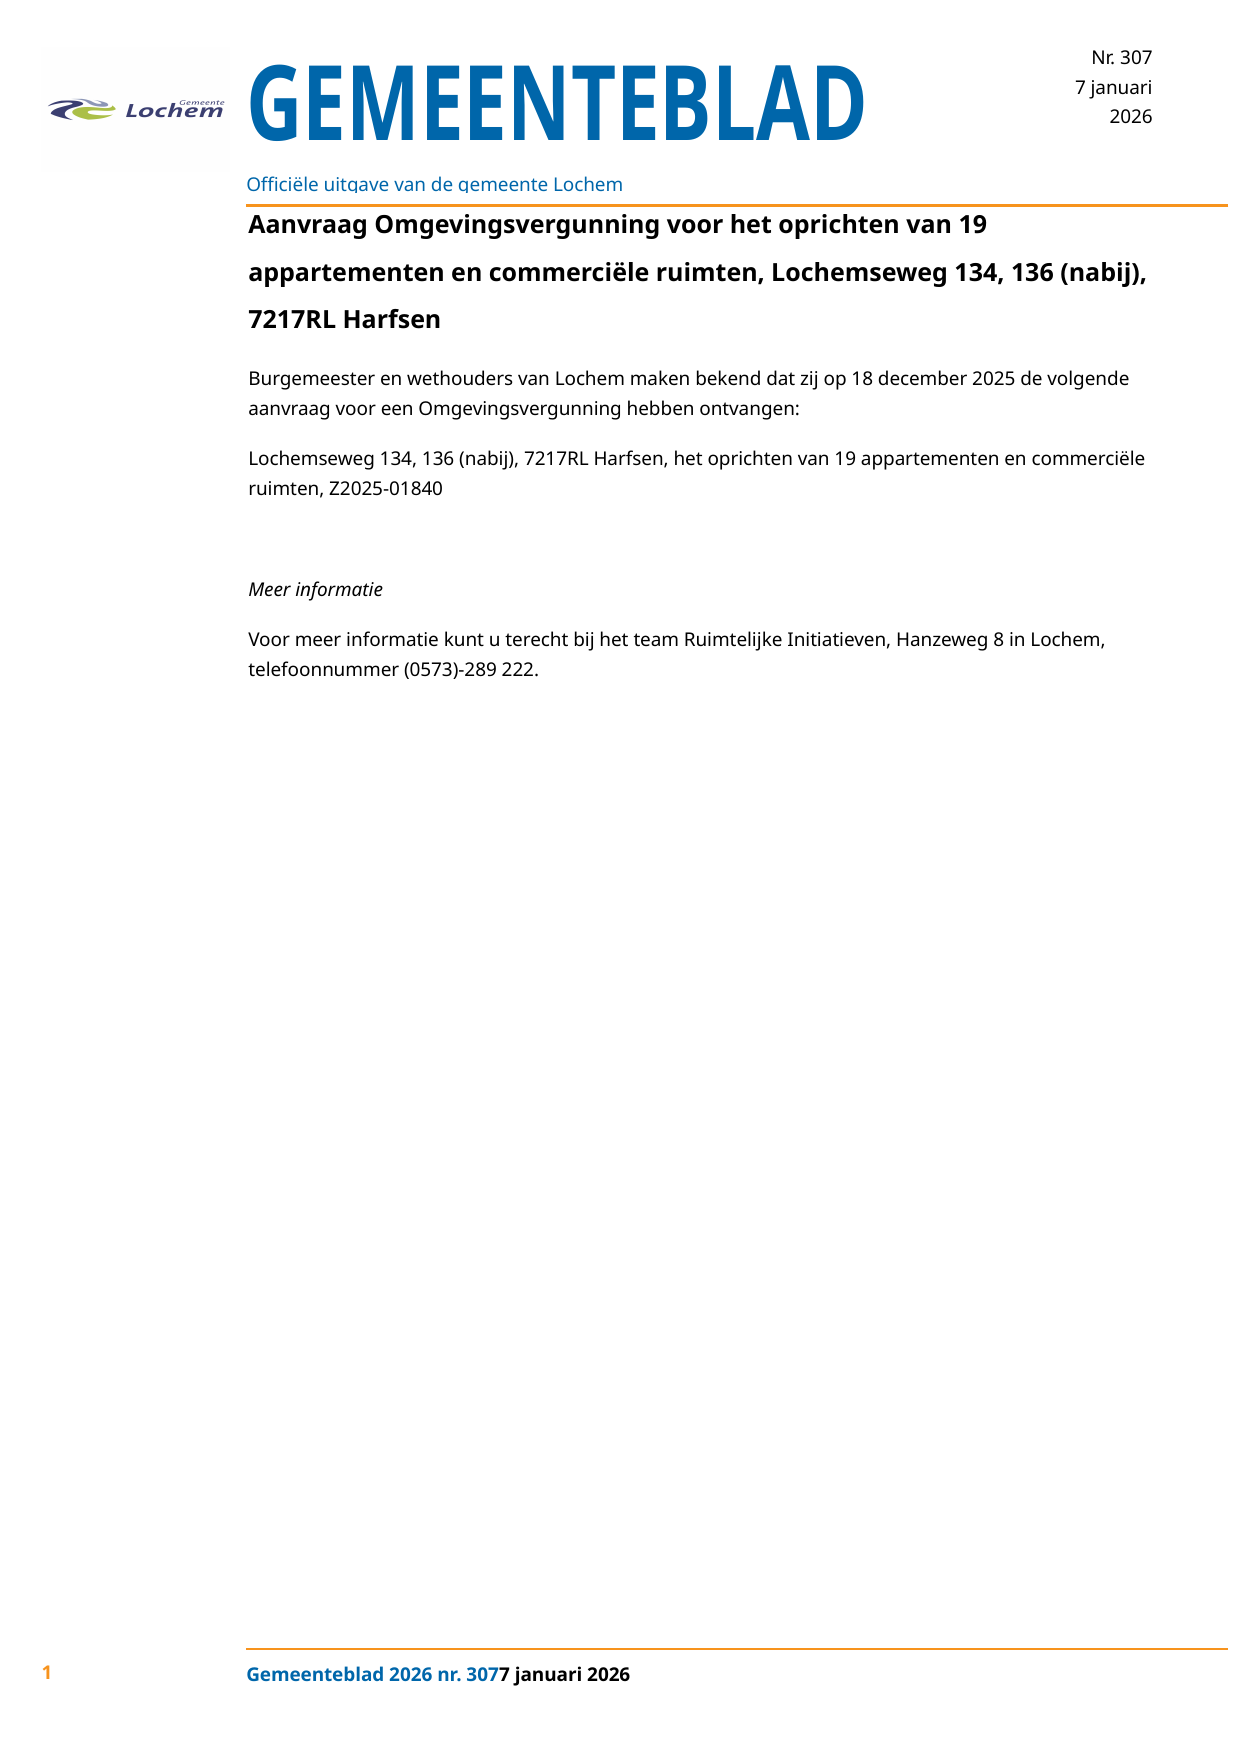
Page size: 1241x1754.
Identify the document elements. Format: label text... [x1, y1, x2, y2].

text Lochemseweg 134, 136 (nabij), 7217RL Harfsen, het oprichten van 19 appartementen en commerciële ruimten, Z2025-01840 [248, 446, 1152, 501]
text Burgemeester en wethouders van Lochem maken bekend dat zij op 18 december 2025 de volgende aanvraag voor een Omgevingsvergunning hebben ontvangen: [248, 366, 1152, 421]
text Meer informatie [248, 576, 1152, 602]
text Voor meer informatie kunt u terecht bij het team Ruimtelijke Initiatieven, Hanzeweg 8 in Lochem, telefoonnummer (0573)-289 222. [248, 626, 1152, 682]
picture [41, 47, 231, 172]
text Aanvraag Omgevingsvergunning voor het oprichten van 19 appartementen en commerciële ruimten, Lochemseweg 134, 136 (nabij), 7217RL Harfsen [248, 207, 1152, 336]
